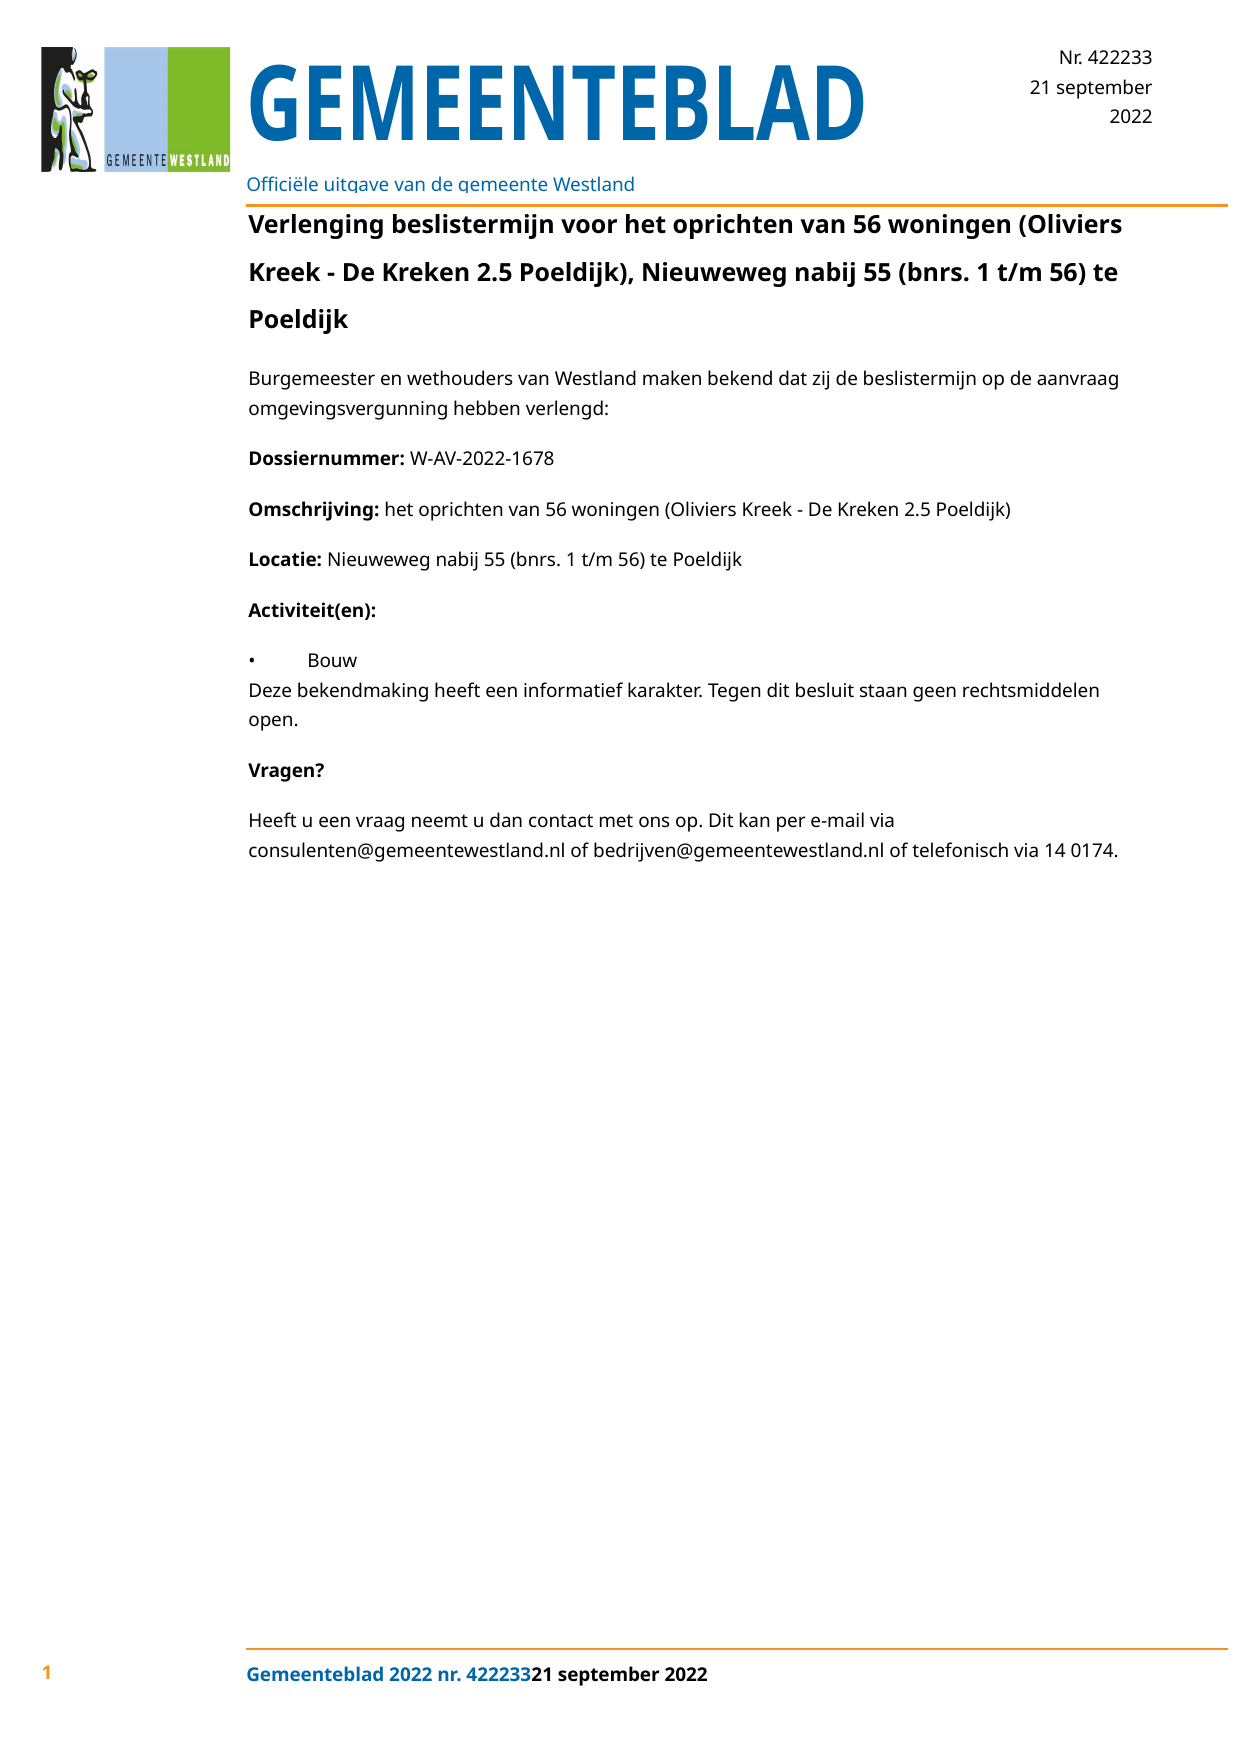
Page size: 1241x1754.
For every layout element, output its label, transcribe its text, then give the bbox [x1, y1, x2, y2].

text Heeft u een vraag neemt u dan contact met ons op. Dit kan per e-mail via consulenten@gemeentewestland.nl of bedrijven@gemeentewestland.nl of telefonisch via 14 0174. [248, 807, 1152, 862]
text Dossiernummer: W-AV-2022-1678 [248, 446, 1152, 471]
text Locatie: Nieuweweg nabij 55 (bnrs. 1 t/m 56) te Poeldijk [248, 546, 1152, 572]
text Deze bekendmaking heeft een informatief karakter. Tegen dit besluit staan geen rechtsmiddelen open. [248, 677, 1152, 732]
text Vragen? [248, 757, 1152, 782]
text Activiteit(en): [248, 597, 1152, 622]
text Burgemeester en wethouders van Westland maken bekend dat zij de beslistermijn op de aanvraag omgevingsvergunning hebben verlengd: [248, 366, 1152, 421]
picture [41, 47, 231, 172]
list Bouw [248, 647, 1152, 673]
text Omschrijving: het oprichten van 56 woningen (Oliviers Kreek - De Kreken 2.5 Poeldijk) [248, 496, 1152, 522]
text Verlenging beslistermijn voor het oprichten van 56 woningen (Oliviers Kreek - De Kreken 2.5 Poeldijk), Nieuweweg nabij 55 (bnrs. 1 t/m 56) te Poeldijk [248, 207, 1152, 336]
